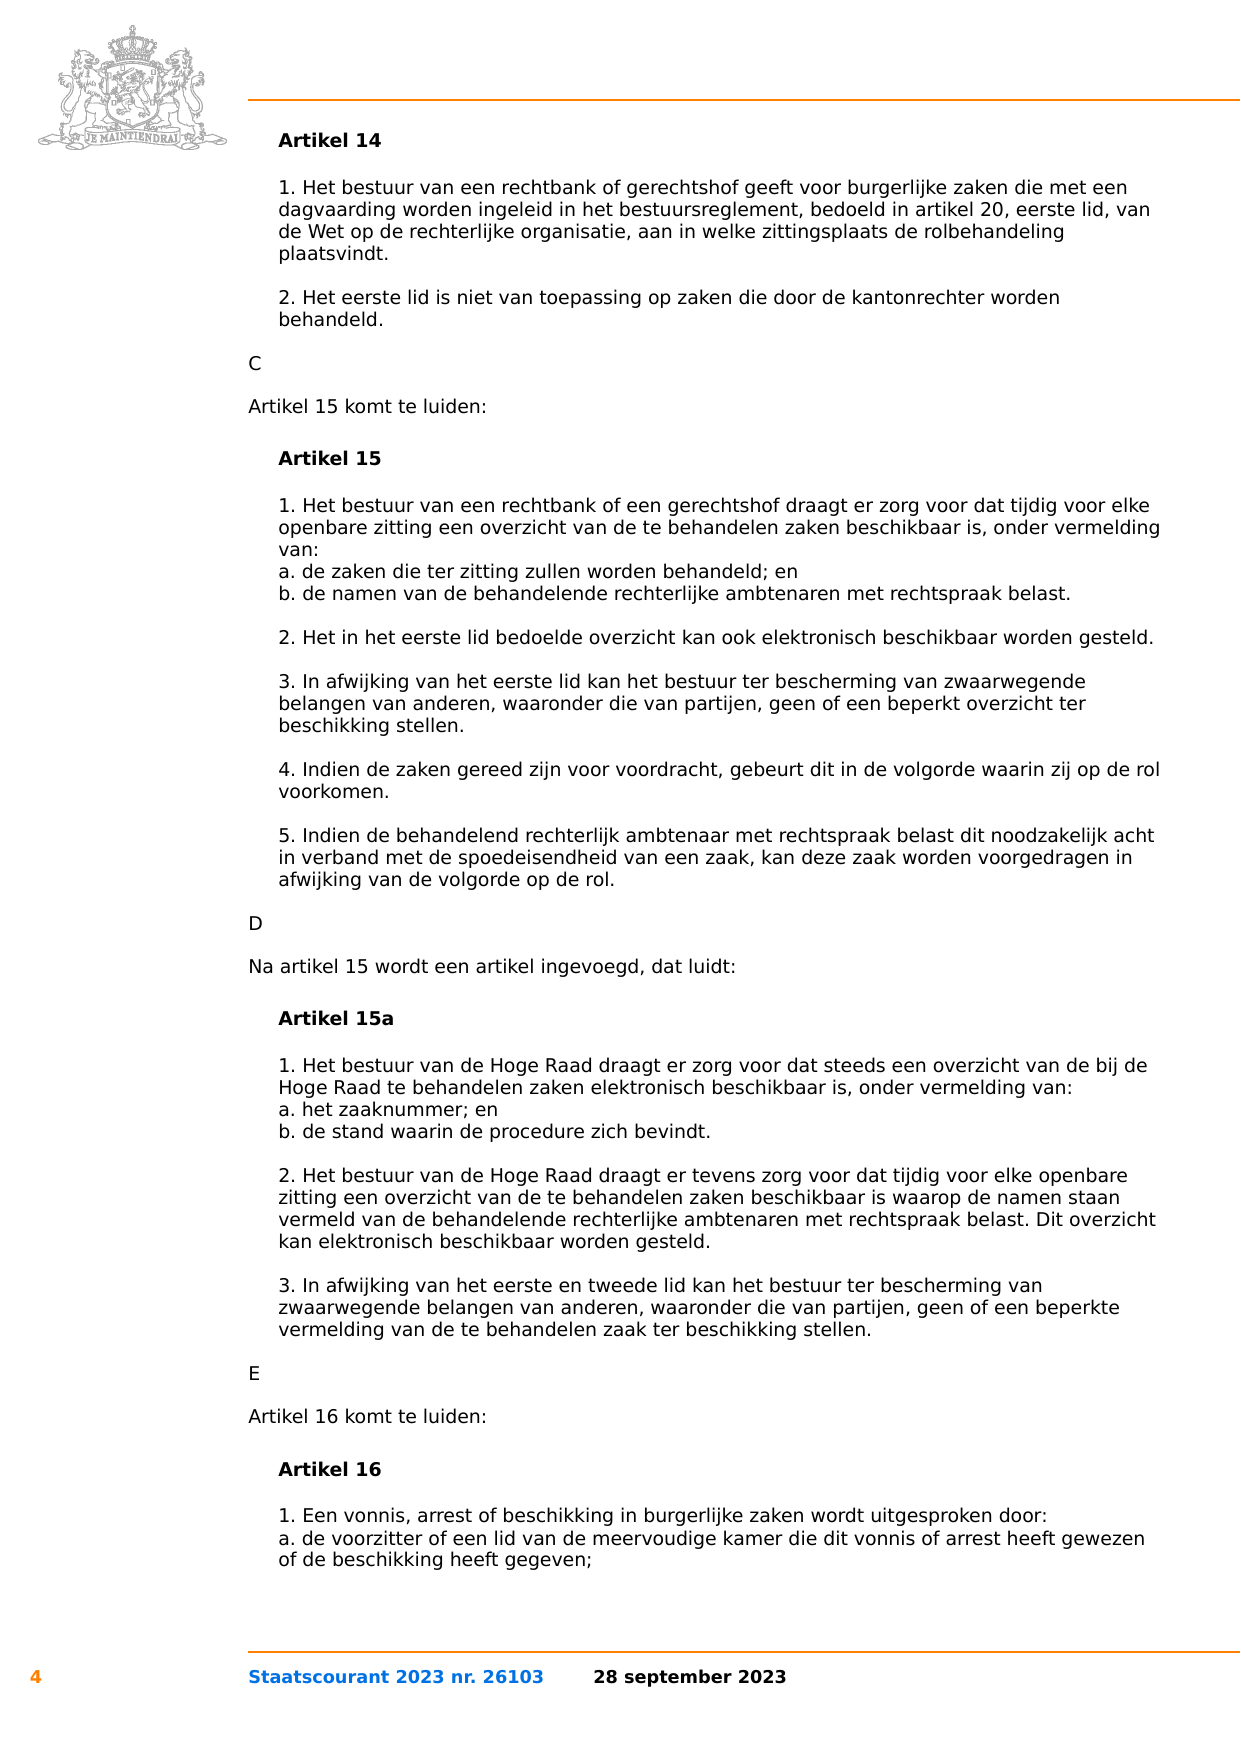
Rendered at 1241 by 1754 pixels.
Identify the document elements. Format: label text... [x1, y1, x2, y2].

text 3. In afwijking van het eerste lid kan het bestuur ter bescherming van zwaarwegende belangen van anderen, waaronder die van partijen, geen of een beperkt overzicht ter beschikking stellen. [278, 671, 1163, 737]
text a. het zaaknummer; en [278, 1099, 1163, 1121]
text 2. Het in het eerste lid bedoelde overzicht kan ook elektronisch beschikbaar worden gesteld. [278, 627, 1163, 649]
subtitle Artikel 16 [278, 1458, 1163, 1480]
text 2. Het bestuur van de Hoge Raad draagt er tevens zorg voor dat tijdig voor elke openbare zitting een overzicht van de te behandelen zaken beschikbaar is waarop de namen staan vermeld van de behandelende rechterlijke ambtenaren met rechtspraak belast. Dit overzicht kan elektronisch beschikbaar worden gesteld. [278, 1165, 1163, 1253]
text D [248, 912, 1163, 934]
text 5. Indien de behandelend rechterlijk ambtenaar met rechtspraak belast dit noodzakelijk acht in verband met de spoedeisendheid van een zaak, kan deze zaak worden voorgedragen in afwijking van de volgorde op de rol. [278, 824, 1163, 891]
text a. de voorzitter of een lid van de meervoudige kamer die dit vonnis of arrest heeft gewezen of de beschikking heeft gegeven; [278, 1527, 1163, 1571]
subtitle Artikel 14 [278, 130, 1163, 152]
text a. de zaken die ter zitting zullen worden behandeld; en [278, 561, 1163, 583]
text Artikel 16 komt te luiden: [248, 1406, 1163, 1428]
text C [248, 352, 1163, 374]
text 2. Het eerste lid is niet van toepassing op zaken die door de kantonrechter worden behandeld. [278, 287, 1163, 331]
text b. de stand waarin de procedure zich bevindt. [278, 1121, 1163, 1143]
text b. de namen van de behandelende rechterlijke ambtenaren met rechtspraak belast. [278, 583, 1163, 605]
subtitle Artikel 15a [278, 1008, 1163, 1030]
text 1. Het bestuur van een rechtbank of een gerechtshof draagt er zorg voor dat tijdig voor elke openbare zitting een overzicht van de te behandelen zaken beschikbaar is, onder vermelding van: [278, 495, 1163, 561]
text 1. Het bestuur van een rechtbank of gerechtshof geeft voor burgerlijke zaken die met een dagvaarding worden ingeleid in het bestuursreglement, bedoeld in artikel 20, eerste lid, van de Wet op de rechterlijke organisatie, aan in welke zittingsplaats de rolbehandeling plaatsvindt. [278, 177, 1163, 265]
text 1. Het bestuur van de Hoge Raad draagt er zorg voor dat steeds een overzicht van de bij de Hoge Raad te behandelen zaken elektronisch beschikbaar is, onder vermelding van: [278, 1055, 1163, 1099]
picture [38, 25, 227, 150]
text Na artikel 15 wordt een artikel ingevoegd, dat luidt: [248, 956, 1163, 978]
text 4. Indien de zaken gereed zijn voor voordracht, gebeurt dit in de volgorde waarin zij op de rol voorkomen. [278, 759, 1163, 803]
text 1. Een vonnis, arrest of beschikking in burgerlijke zaken wordt uitgesproken door: [278, 1505, 1163, 1527]
subtitle Artikel 15 [278, 448, 1163, 470]
text E [248, 1363, 1163, 1384]
text Artikel 15 komt te luiden: [248, 396, 1163, 418]
text 3. In afwijking van het eerste en tweede lid kan het bestuur ter bescherming van zwaarwegende belangen van anderen, waaronder die van partijen, geen of een beperkte vermelding van de te behandelen zaak ter beschikking stellen. [278, 1275, 1163, 1341]
